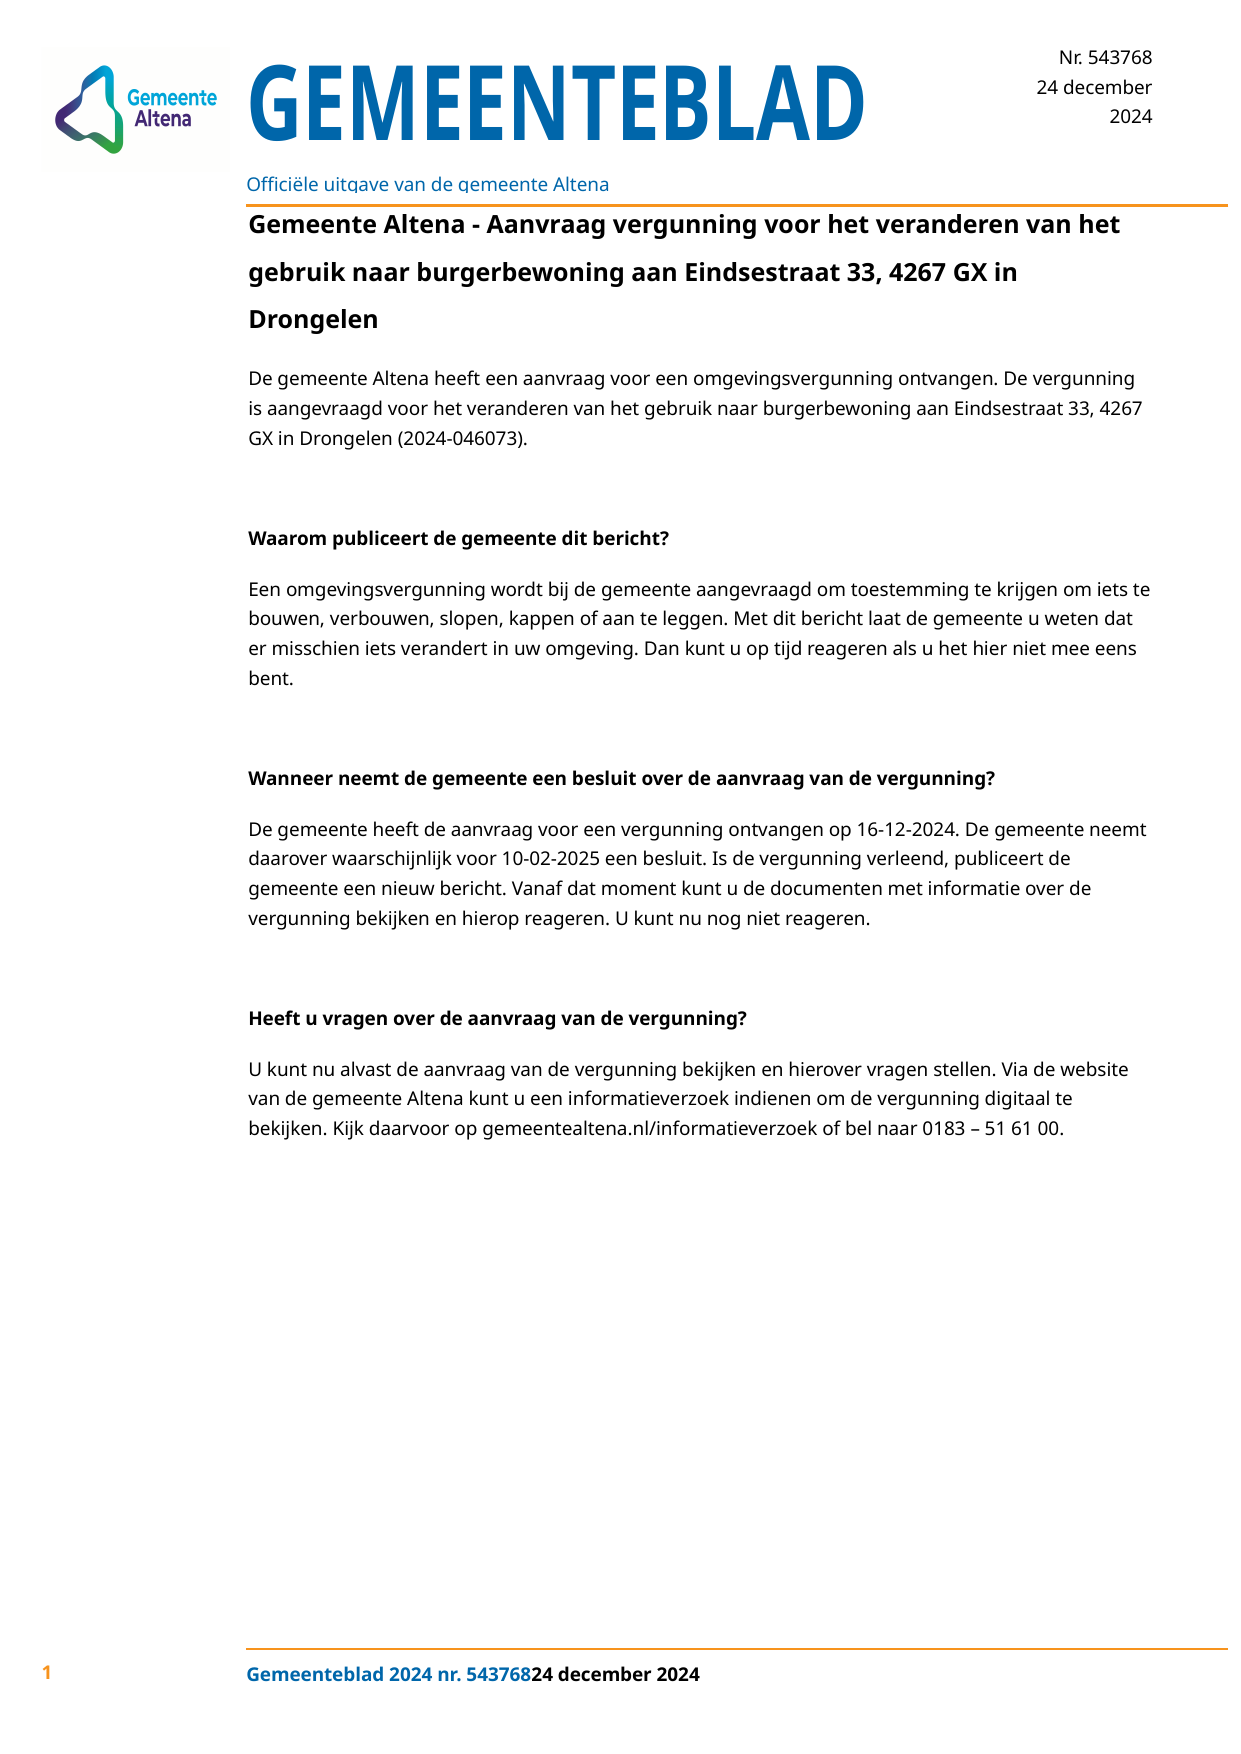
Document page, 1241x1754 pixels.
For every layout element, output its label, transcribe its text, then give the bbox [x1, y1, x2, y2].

text De gemeente Altena heeft een aanvraag voor een omgevingsvergunning ontvangen. De vergunning is aangevraagd voor het veranderen van het gebruik naar burgerbewoning aan Eindsestraat 33, 4267 GX in Drongelen (2024-046073). [248, 366, 1152, 450]
picture [41, 47, 231, 172]
text U kunt nu alvast de aanvraag van de vergunning bekijken en hierover vragen stellen. Via de website van de gemeente Altena kunt u een informatieverzoek indienen om de vergunning digitaal te bekijken. Kijk daarvoor op gemeentealtena.nl/informatieverzoek of bel naar 0183 – 51 61 00. [248, 1056, 1152, 1141]
text Een omgevingsvergunning wordt bij de gemeente aangevraagd om toestemming te krijgen om iets te bouwen, verbouwen, slopen, kappen of aan te leggen. Met dit bericht laat de gemeente u weten dat er misschien iets verandert in uw omgeving. Dan kunt u op tijd reageren als u het hier niet mee eens bent. [248, 576, 1152, 690]
text Waarom publiceert de gemeente dit bericht? [248, 526, 1152, 551]
text Gemeente Altena - Aanvraag vergunning voor het veranderen van het gebruik naar burgerbewoning aan Eindsestraat 33, 4267 GX in Drongelen [248, 207, 1152, 336]
text Wanneer neemt de gemeente een besluit over de aanvraag van de vergunning? [248, 766, 1152, 791]
text De gemeente heeft de aanvraag voor een vergunning ontvangen op 16-12-2024. De gemeente neemt daarover waarschijnlijk voor 10-02-2025 een besluit. Is de vergunning verleend, publiceert de gemeente een nieuw bericht. Vanaf dat moment kunt u de documenten met informatie over de vergunning bekijken en hierop reageren. U kunt nu nog niet reageren. [248, 816, 1152, 930]
text Heeft u vragen over de aanvraag van de vergunning? [248, 1006, 1152, 1031]
